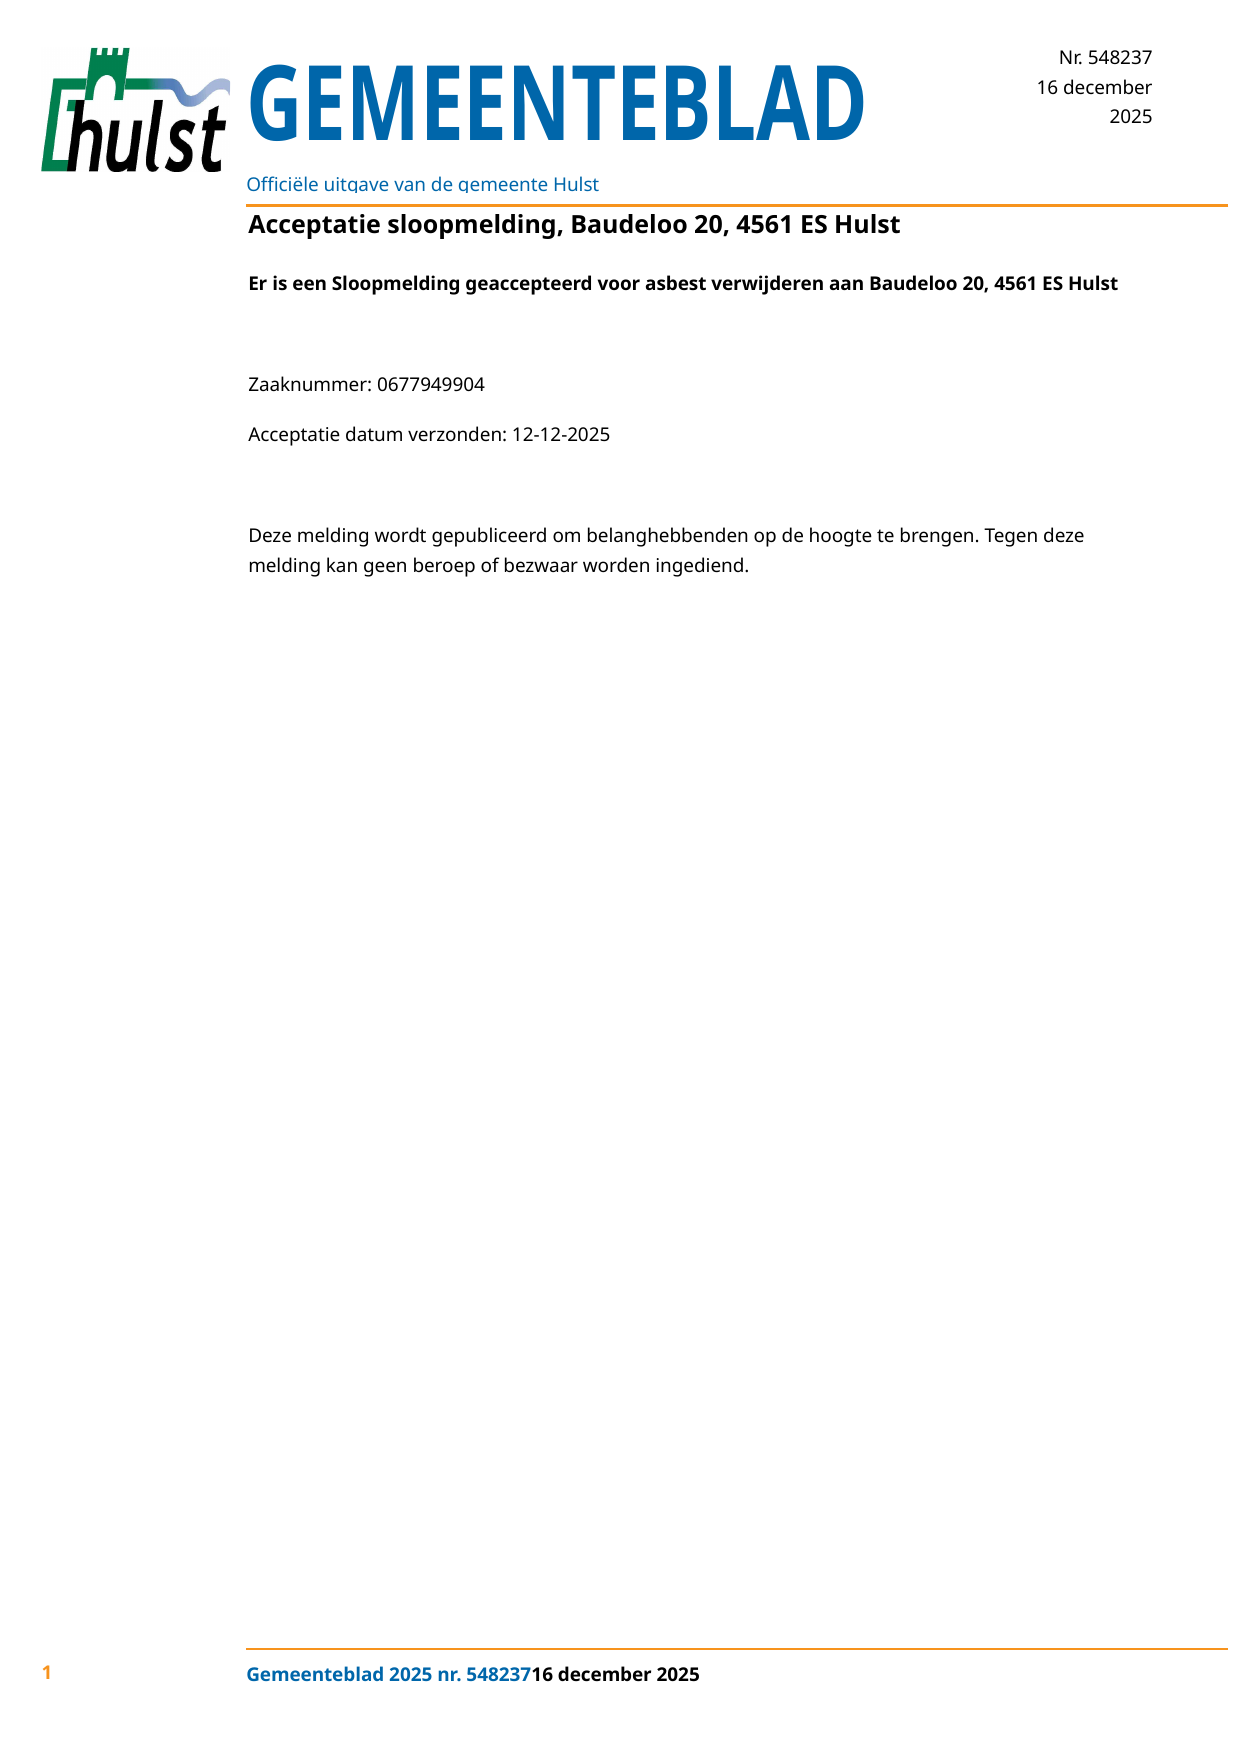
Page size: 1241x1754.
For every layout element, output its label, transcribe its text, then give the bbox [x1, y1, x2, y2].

text Acceptatie datum verzonden: 12-12-2025 [248, 422, 1152, 447]
picture [41, 47, 231, 172]
text Deze melding wordt gepubliceerd om belanghebbenden op de hoogte te brengen. Tegen deze melding kan geen beroep of bezwaar worden ingediend. [248, 522, 1152, 578]
text Acceptatie sloopmelding, Baudeloo 20, 4561 ES Hulst [248, 207, 1152, 241]
text Zaaknummer: 0677949904 [248, 371, 1152, 397]
text Er is een Sloopmelding geaccepteerd voor asbest verwijderen aan Baudeloo 20, 4561 ES Hulst [248, 270, 1152, 296]
